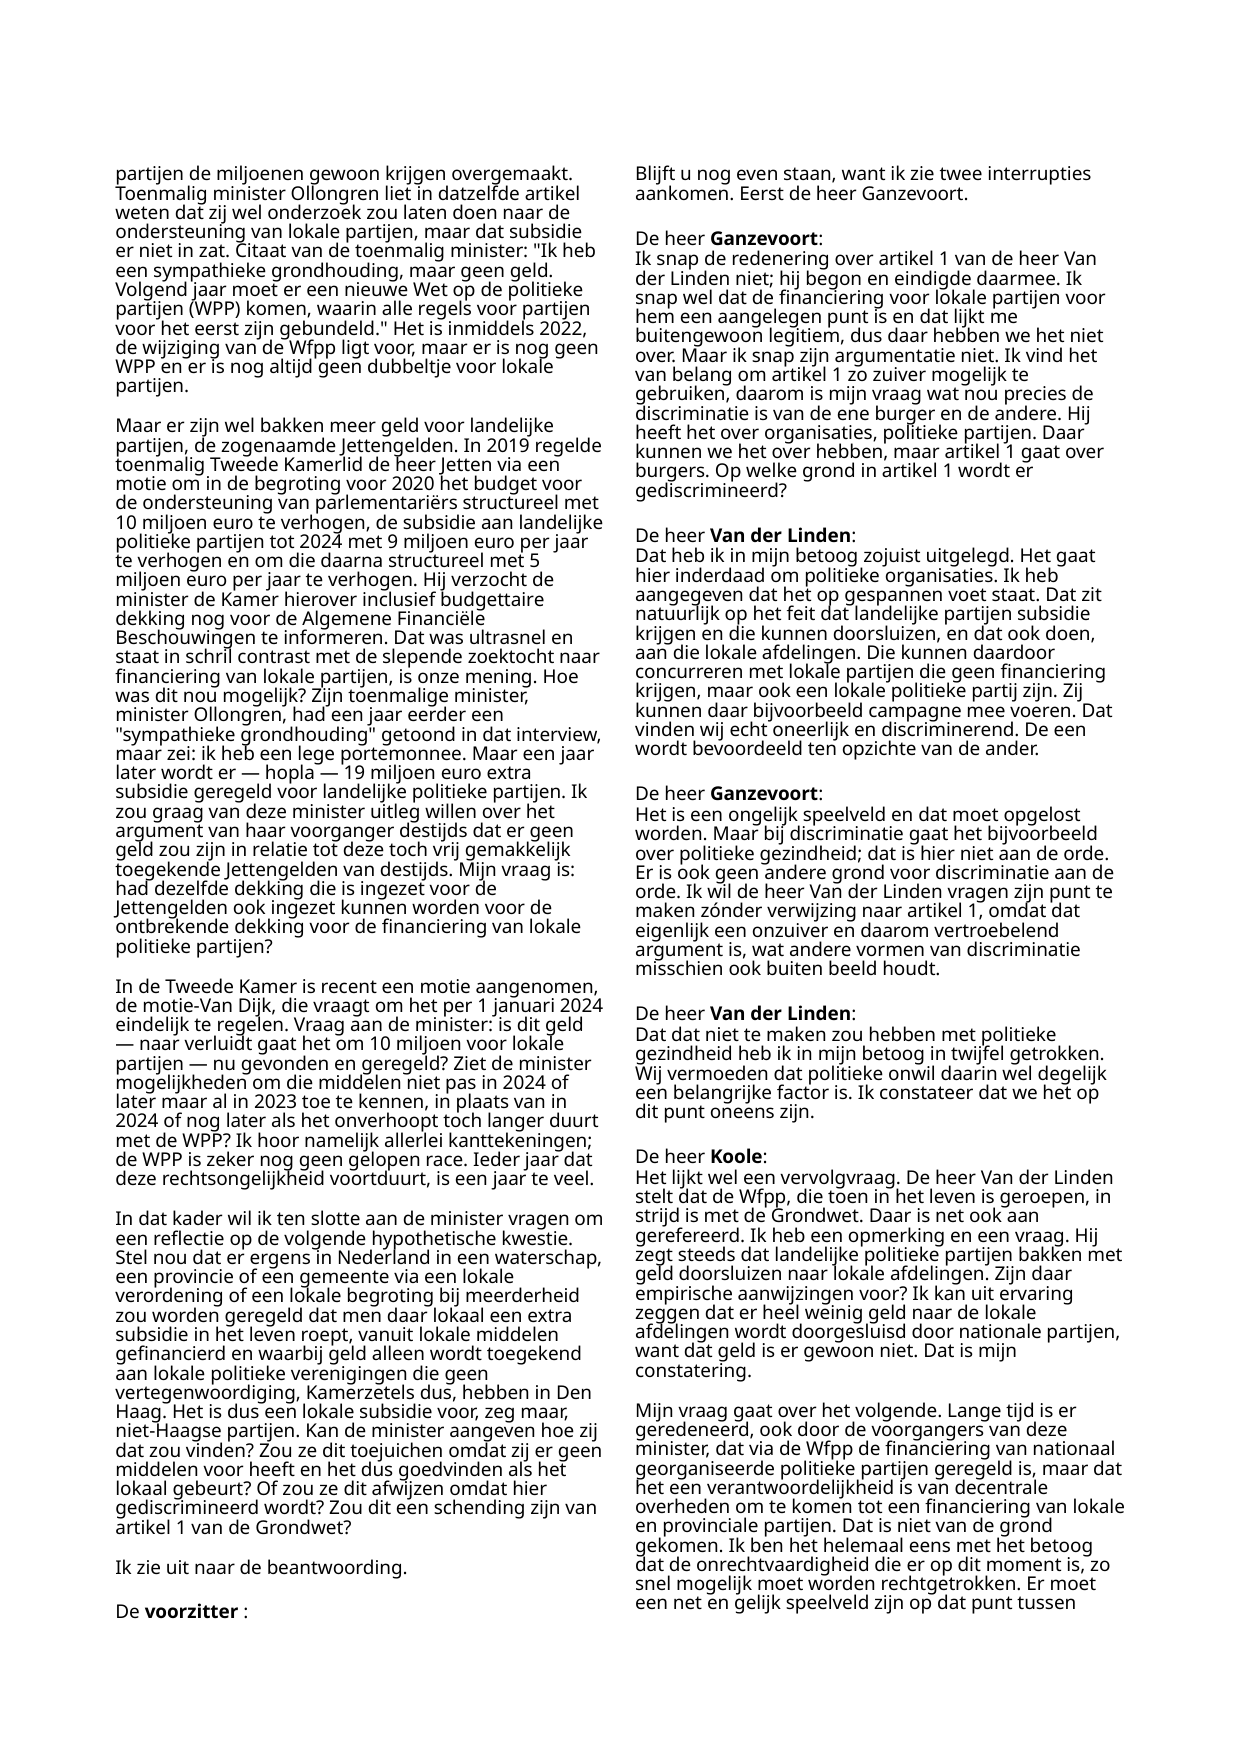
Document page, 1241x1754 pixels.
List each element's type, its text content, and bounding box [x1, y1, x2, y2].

text De voorzitter : [115, 1599, 605, 1624]
text Dat dat niet te maken zou hebben met politieke gezindheid heb ik in mijn betoog in twijfel getrokken. Wij vermoeden dat politieke onwil daarin wel degelijk een belangrijke factor is. Ik constateer dat we het op dit punt oneens zijn. [635, 1026, 1125, 1122]
text Blijft u nog even staan, want ik zie twee interrupties aankomen. Eerst de heer Ganzevoort. [635, 165, 1125, 204]
text In de Tweede Kamer is recent een motie aangenomen, de motie-Van Dijk, die vraagt om het per 1 januari 2024 eindelijk te regelen. Vraag aan de minister: is dit geld — naar verluidt gaat het om 10 miljoen voor lokale partijen — nu gevonden en geregeld? Ziet de minister mogelijkheden om die middelen niet pas in 2024 of later maar al in 2023 toe te kennen, in plaats van in 2024 of nog later als het onverhoopt toch langer duurt met de WPP? Ik hoor namelijk allerlei kanttekeningen; de WPP is zeker nog geen gelopen race. Ieder jaar dat deze rechtsongelijkheid voortduurt, is een jaar te veel. [115, 978, 605, 1189]
text De heer Van der Linden: [635, 1000, 1125, 1026]
text De heer Van der Linden: [635, 522, 1125, 547]
text Ik snap de redenering over artikel 1 van de heer Van der Linden niet; hij begon en eindigde daarmee. Ik snap wel dat de financiering voor lokale partijen voor hem een aangelegen punt is en dat lijkt me buitengewoon legitiem, dus daar hebben we het niet over. Maar ik snap zijn argumentatie niet. Ik vind het van belang om artikel 1 zo zuiver mogelijk te gebruiken, daarom is mijn vraag wat nou precies de discriminatie is van de ene burger en de andere. Hij heeft het over organisaties, politieke partijen. Daar kunnen we het over hebben, maar artikel 1 gaat over burgers. Op welke grond in artikel 1 wordt er gediscrimineerd? [635, 250, 1125, 501]
text De heer Ganzevoort: [635, 780, 1125, 806]
text Dat heb ik in mijn betoog zojuist uitgelegd. Het gaat hier inderdaad om politieke organisaties. Ik heb aangegeven dat het op gespannen voet staat. Dat zit natuurlijk op het feit dat landelijke partijen subsidie krijgen en die kunnen doorsluizen, en dat ook doen, aan die lokale afdelingen. Die kunnen daardoor concurreren met lokale partijen die geen financiering krijgen, maar ook een lokale politieke partij zijn. Zij kunnen daar bijvoorbeeld campagne mee voeren. Dat vinden wij echt oneerlijk en discriminerend. De een wordt bevoordeeld ten opzichte van de ander. [635, 547, 1125, 759]
text In dat kader wil ik ten slotte aan de minister vragen om een reflectie op de volgende hypothetische kwestie. Stel nou dat er ergens in Nederland in een waterschap, een provincie of een gemeente via een lokale verordening of een lokale begroting bij meerderheid zou worden geregeld dat men daar lokaal een extra subsidie in het leven roept, vanuit lokale middelen gefinancierd en waarbij geld alleen wordt toegekend aan lokale politieke verenigingen die geen vertegenwoordiging, Kamerzetels dus, hebben in Den Haag. Het is dus een lokale subsidie voor, zeg maar, niet-Haagse partijen. Kan de minister aangeven hoe zij dat zou vinden? Zou ze dit toejuichen omdat zij er geen middelen voor heeft en het dus goedvinden als het lokaal gebeurt? Of zou ze dit afwijzen omdat hier gediscrimineerd wordt? Zou dit een schending zijn van artikel 1 van de Grondwet? [115, 1210, 605, 1538]
text De heer Koole: [635, 1143, 1125, 1169]
text Maar er zijn wel bakken meer geld voor landelijke partijen, de zogenaamde Jettengelden. In 2019 regelde toenmalig Tweede Kamerlid de heer Jetten via een motie om in de begroting voor 2020 het budget voor de ondersteuning van parlementariërs structureel met 10 miljoen euro te verhogen, de subsidie aan landelijke politieke partijen tot 2024 met 9 miljoen euro per jaar te verhogen en om die daarna structureel met 5 miljoen euro per jaar te verhogen. Hij verzocht de minister de Kamer hierover inclusief budgettaire dekking nog voor de Algemene Financiële Beschouwingen te informeren. Dat was ultrasnel en staat in schril contrast met de slepende zoektocht naar financiering van lokale partijen, is onze mening. Hoe was dit nou mogelijk? Zijn toenmalige minister, minister Ollongren, had een jaar eerder een "sympathieke grondhouding" getoond in dat interview, maar zei: ik heb een lege portemonnee. Maar een jaar later wordt er — hopla — 19 miljoen euro extra subsidie geregeld voor landelijke politieke partijen. Ik zou graag van deze minister uitleg willen over het argument van haar voorganger destijds dat er geen geld zou zijn in relatie tot deze toch vrij gemakkelijk toegekende Jettengelden van destijds. Mijn vraag is: had dezelfde dekking die is ingezet voor de Jettengelden ook ingezet kunnen worden voor de ontbrekende dekking voor de financiering van lokale politieke partijen? [115, 417, 605, 957]
text Het lijkt wel een vervolgvraag. De heer Van der Linden stelt dat de Wfpp, die toen in het leven is geroepen, in strijd is met de Grondwet. Daar is net ook aan gerefereerd. Ik heb een opmerking en een vraag. Hij zegt steeds dat landelijke politieke partijen bakken met geld doorsluizen naar lokale afdelingen. Zijn daar empirische aanwijzingen voor? Ik kan uit ervaring zeggen dat er heel weinig geld naar de lokale afdelingen wordt doorgesluisd door nationale partijen, want dat geld is er gewoon niet. Dat is mijn constatering. [635, 1169, 1125, 1381]
text Ik zie uit naar de beantwoording. [115, 1559, 605, 1578]
text partijen de miljoenen gewoon krijgen overgemaakt. Toenmalig minister Ollongren liet in datzelfde artikel weten dat zij wel onderzoek zou laten doen naar de ondersteuning van lokale partijen, maar dat subsidie er niet in zat. Citaat van de toenmalig minister: "Ik heb een sympathieke grondhouding, maar geen geld. Volgend jaar moet er een nieuwe Wet op de politieke partijen (WPP) komen, waarin alle regels voor partijen voor het eerst zijn gebundeld." Het is inmiddels 2022, de wijziging van de Wfpp ligt voor, maar er is nog geen WPP en er is nog altijd geen dubbeltje voor lokale partijen. [115, 165, 605, 397]
text Het is een ongelijk speelveld en dat moet opgelost worden. Maar bij discriminatie gaat het bijvoorbeeld over politieke gezindheid; dat is hier niet aan de orde. Er is ook geen andere grond voor discriminatie aan de orde. Ik wil de heer Van der Linden vragen zijn punt te maken zónder verwijzing naar artikel 1, omdat dat eigenlijk een onzuiver en daarom vertroebelend argument is, wat andere vormen van discriminatie misschien ook buiten beeld houdt. [635, 806, 1125, 979]
text De heer Ganzevoort: [635, 225, 1125, 250]
text Mijn vraag gaat over het volgende. Lange tijd is er geredeneerd, ook door de voorgangers van deze minister, dat via de Wfpp de financiering van nationaal georganiseerde politieke partijen geregeld is, maar dat het een verantwoordelijkheid is van decentrale overheden om te komen tot een financiering van lokale en provinciale partijen. Dat is niet van de grond gekomen. Ik ben het helemaal eens met het betoog dat de onrechtvaardigheid die er op dit moment is, zo snel mogelijk moet worden rechtgetrokken. Er moet een net en gelijk speelveld zijn op dat punt tussen [635, 1402, 1125, 1614]
